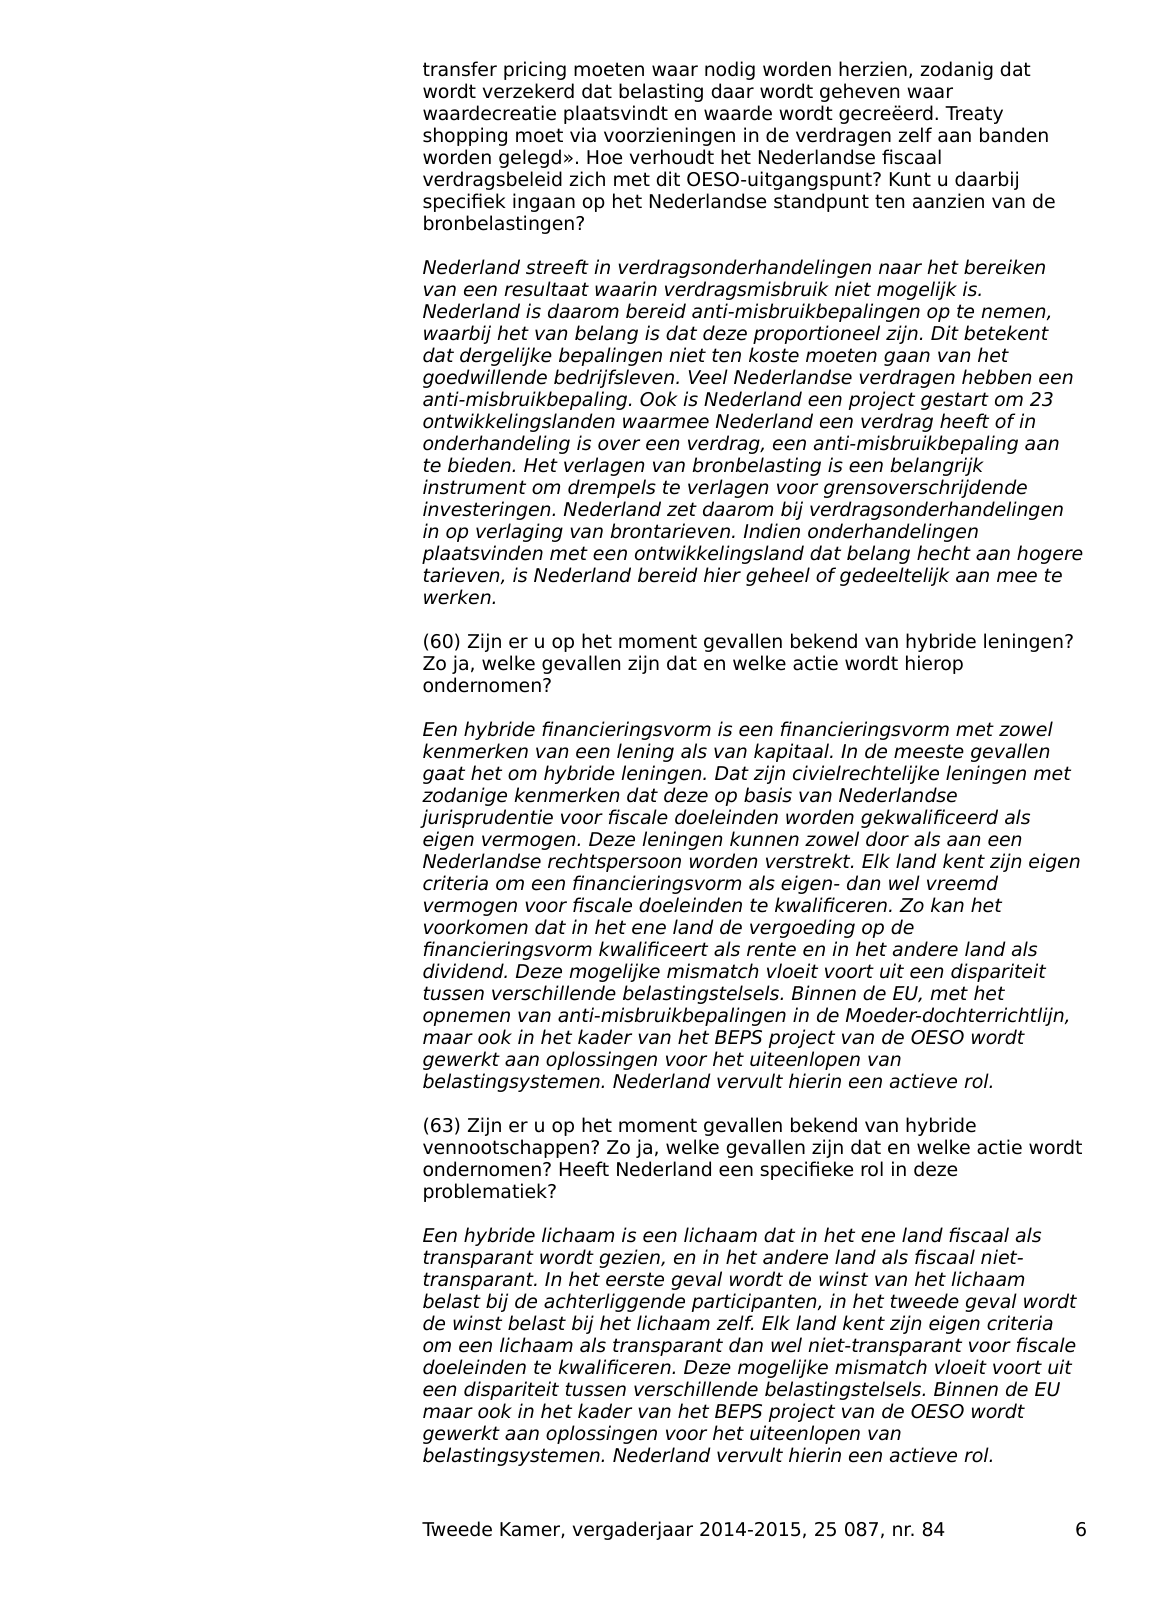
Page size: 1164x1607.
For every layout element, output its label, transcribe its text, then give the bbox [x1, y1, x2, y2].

text Een hybride financieringsvorm is een financieringsvorm met zowel kenmerken van een lening als van kapitaal. In de meeste gevallen gaat het om hybride leningen. Dat zijn civielrechtelijke leningen met zodanige kenmerken dat deze op basis van Nederlandse jurisprudentie voor fiscale doeleinden worden gekwalificeerd als eigen vermogen. Deze leningen kunnen zowel door als aan een Nederlandse rechtspersoon worden verstrekt. Elk land kent zijn eigen criteria om een financieringsvorm als eigen- dan wel vreemd vermogen voor fiscale doeleinden te kwalificeren. Zo kan het voorkomen dat in het ene land de vergoeding op de financieringsvorm kwalificeert als rente en in het andere land als dividend. Deze mogelijke mismatch vloeit voort uit een dispariteit tussen verschillende belastingstelsels. Binnen de EU, met het opnemen van anti-misbruikbepalingen in de Moeder-dochterrichtlijn, maar ook in het kader van het BEPS project van de OESO wordt gewerkt aan oplossingen voor het uiteenlopen van belastingsystemen. Nederland vervult hierin een actieve rol. [422, 719, 1087, 1093]
text transfer pricing moeten waar nodig worden herzien, zodanig dat wordt verzekerd dat belasting daar wordt geheven waar waardecreatie plaatsvindt en waarde wordt gecreëerd. Treaty shopping moet via voorzieningen in de verdragen zelf aan banden worden gelegd». Hoe verhoudt het Nederlandse fiscaal verdragsbeleid zich met dit OESO-uitgangspunt? Kunt u daarbij specifiek ingaan op het Nederlandse standpunt ten aanzien van de bronbelastingen? [422, 59, 1087, 235]
text (63) Zijn er u op het moment gevallen bekend van hybride vennootschappen? Zo ja, welke gevallen zijn dat en welke actie wordt ondernomen? Heeft Nederland een specifieke rol in deze problematiek? [422, 1115, 1087, 1203]
text (60) Zijn er u op het moment gevallen bekend van hybride leningen? Zo ja, welke gevallen zijn dat en welke actie wordt hierop ondernomen? [422, 631, 1087, 697]
text Een hybride lichaam is een lichaam dat in het ene land fiscaal als transparant wordt gezien, en in het andere land als fiscaal niet-transparant. In het eerste geval wordt de winst van het lichaam belast bij de achterliggende participanten, in het tweede geval wordt de winst belast bij het lichaam zelf. Elk land kent zijn eigen criteria om een lichaam als transparant dan wel niet-transparant voor fiscale doeleinden te kwalificeren. Deze mogelijke mismatch vloeit voort uit een dispariteit tussen verschillende belastingstelsels. Binnen de EU maar ook in het kader van het BEPS project van de OESO wordt gewerkt aan oplossingen voor het uiteenlopen van belastingsystemen. Nederland vervult hierin een actieve rol. [422, 1225, 1087, 1467]
text Nederland streeft in verdragsonderhandelingen naar het bereiken van een resultaat waarin verdragsmisbruik niet mogelijk is. Nederland is daarom bereid anti-misbruikbepalingen op te nemen, waarbij het van belang is dat deze proportioneel zijn. Dit betekent dat dergelijke bepalingen niet ten koste moeten gaan van het goedwillende bedrijfsleven. Veel Nederlandse verdragen hebben een anti-misbruikbepaling. Ook is Nederland een project gestart om 23 ontwikkelingslanden waarmee Nederland een verdrag heeft of in onderhandeling is over een verdrag, een anti-misbruikbepaling aan te bieden. Het verlagen van bronbelasting is een belangrijk instrument om drempels te verlagen voor grensoverschrijdende investeringen. Nederland zet daarom bij verdragsonderhandelingen in op verlaging van brontarieven. Indien onderhandelingen plaatsvinden met een ontwikkelingsland dat belang hecht aan hogere tarieven, is Nederland bereid hier geheel of gedeeltelijk aan mee te werken. [422, 257, 1087, 609]
